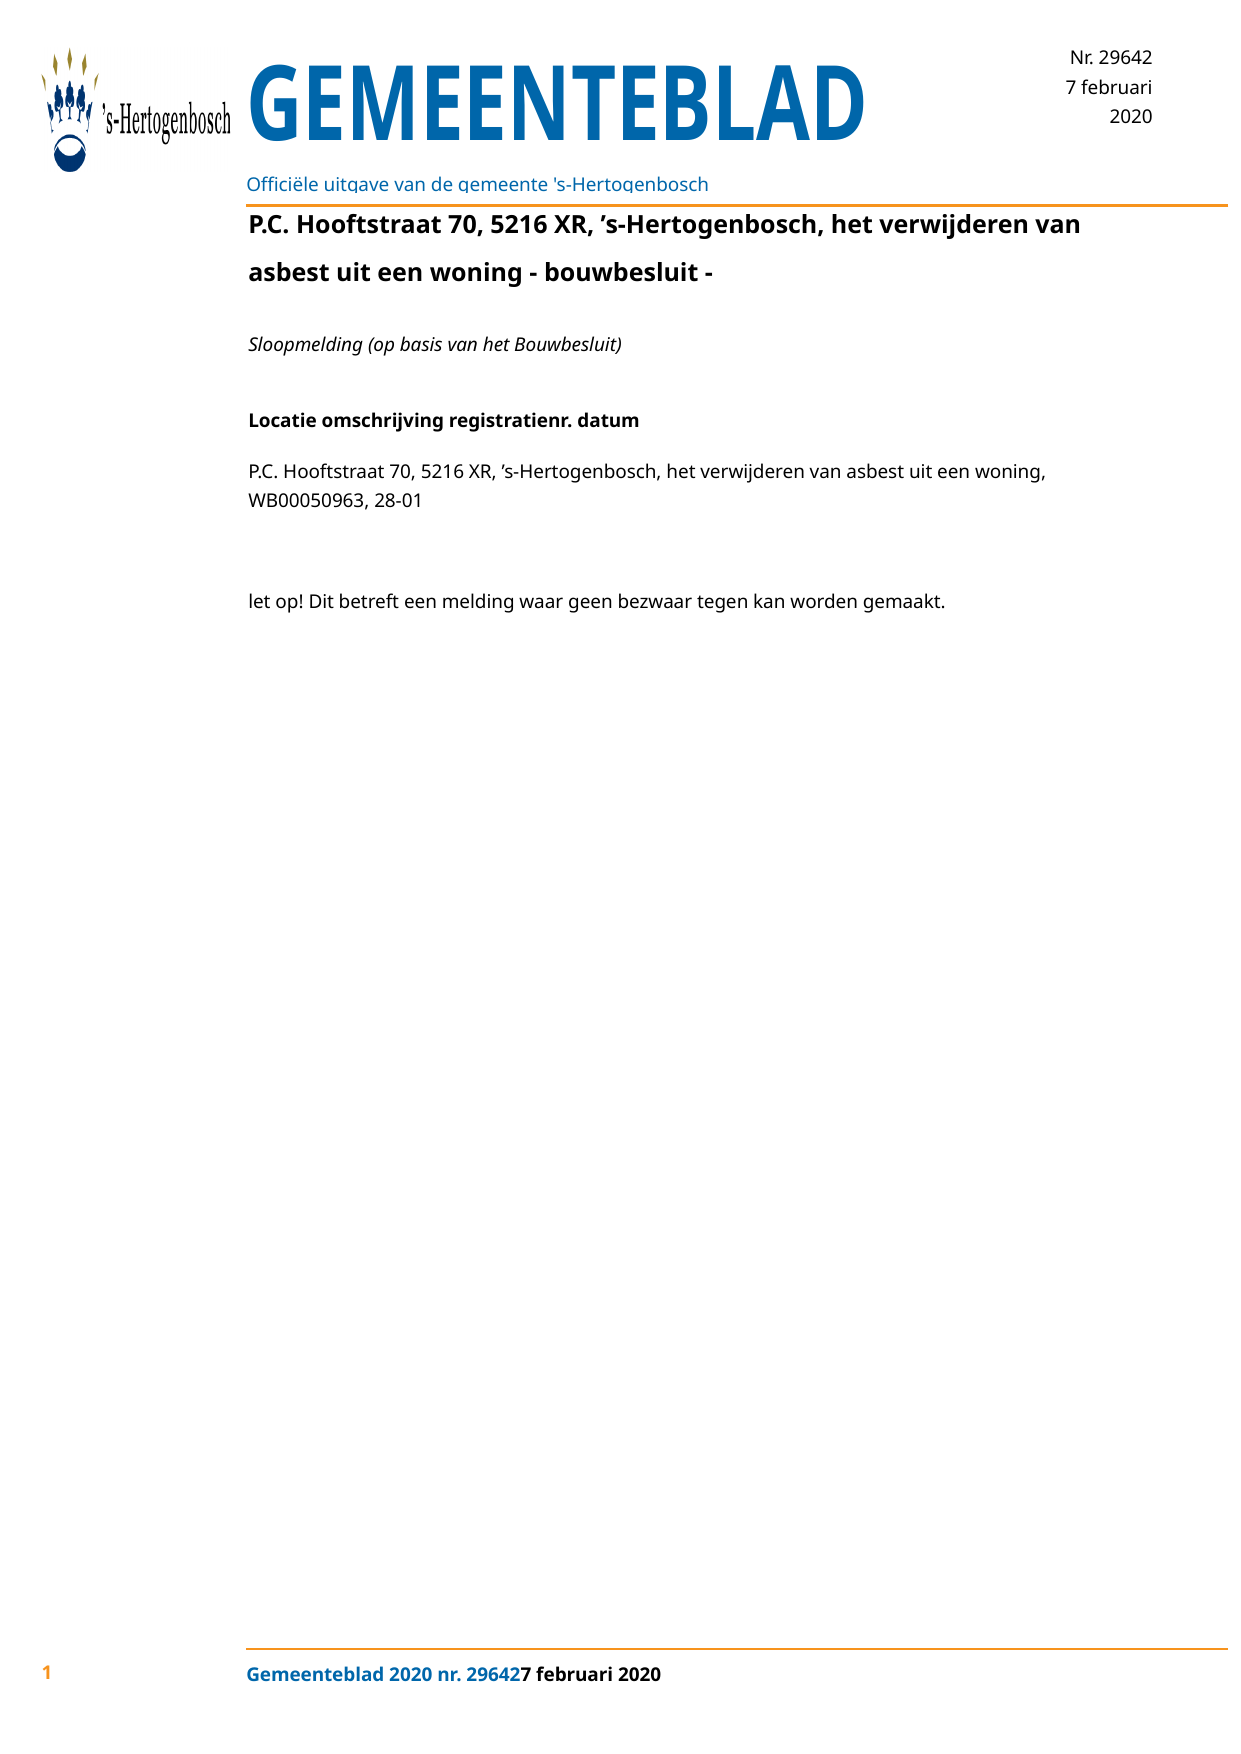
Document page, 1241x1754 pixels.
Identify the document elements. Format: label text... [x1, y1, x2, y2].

text Sloopmelding (op basis van het Bouwbesluit) [248, 331, 1152, 357]
text P.C. Hooftstraat 70, 5216 XR, ’s-Hertogenbosch, het verwijderen van asbest uit een woning, WB00050963, 28-01 [248, 458, 1152, 513]
text Locatie omschrijving registratienr. datum [248, 408, 1152, 433]
text P.C. Hooftstraat 70, 5216 XR, ’s-Hertogenbosch, het verwijderen van asbest uit een woning - bouwbesluit - [248, 207, 1152, 288]
text let op! Dit betreft een melding waar geen bezwaar tegen kan worden gemaakt. [248, 588, 1152, 614]
picture [41, 47, 231, 172]
